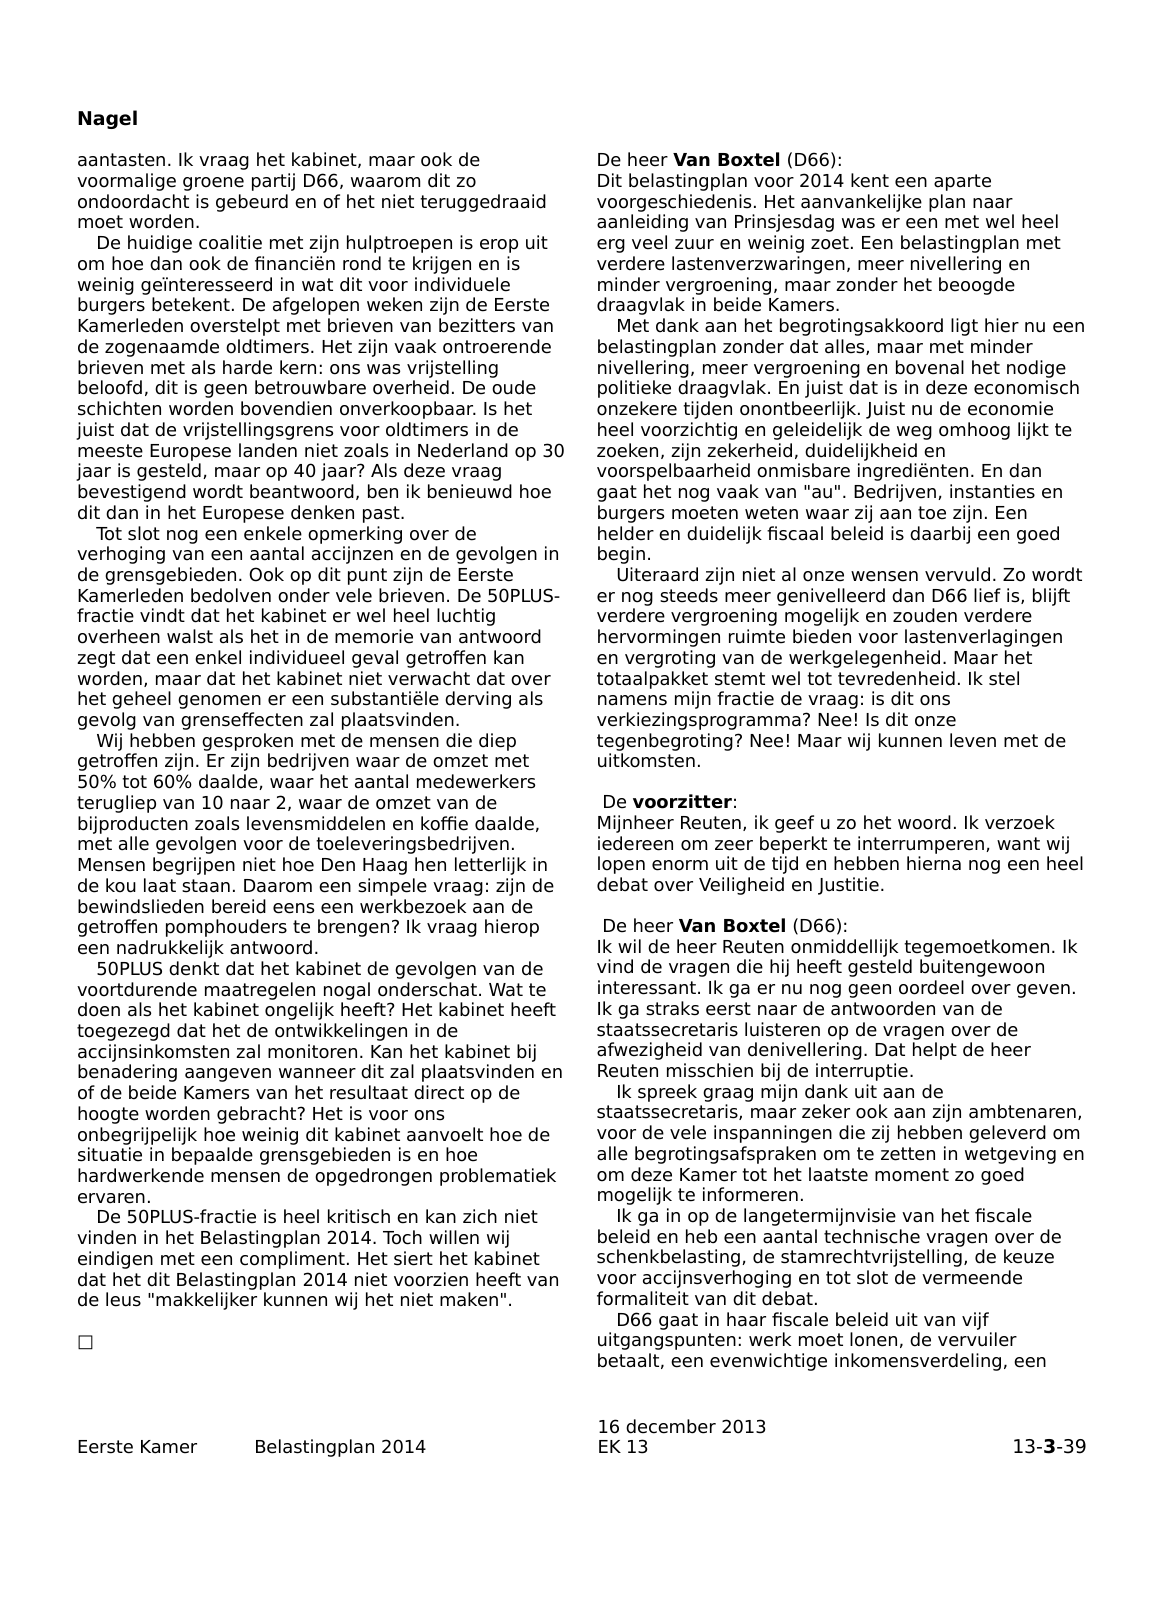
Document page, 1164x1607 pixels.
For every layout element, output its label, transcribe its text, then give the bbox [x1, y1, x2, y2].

text D66 gaat in haar fiscale beleid uit van vijf uitgangspunten: werk moet lonen, de vervuiler betaalt, een evenwichtige inkomensverdeling, een [596, 1309, 1087, 1372]
text De heer Van Boxtel (D66): [596, 916, 1087, 936]
text Ik ga in op de langetermijnvisie van het fiscale beleid en heb een aantal technische vragen over de schenkbelasting, de stamrechtvrijstelling, de keuze voor accijnsverhoging en tot slot de vermeende formaliteit van dit debat. [596, 1206, 1087, 1309]
text De huidige coalitie met zijn hulptroepen is erop uit om hoe dan ook de financiën rond te krijgen en is weinig geïnteresseerd in wat dit voor individuele burgers betekent. De afgelopen weken zijn de Eerste Kamerleden overstelpt met brieven van bezitters van de zogenaamde oldtimers. Het zijn vaak ontroerende brieven met als harde kern: ons was vrijstelling beloofd, dit is geen betrouwbare overheid. De oude schichten worden bovendien onverkoopbaar. Is het juist dat de vrijstellingsgrens voor oldtimers in de meeste Europese landen niet zoals in Nederland op 30 jaar is gesteld, maar op 40 jaar? Als deze vraag bevestigend wordt beantwoord, ben ik benieuwd hoe dit dan in het Europese denken past. [77, 233, 567, 523]
text De heer Van Boxtel (D66): [596, 150, 1087, 171]
text 50PLUS denkt dat het kabinet de gevolgen van de voortdurende maatregelen nogal onderschat. Wat te doen als het kabinet ongelijk heeft? Het kabinet heeft toegezegd dat het de ontwikkelingen in de accijnsinkomsten zal monitoren. Kan het kabinet bij benadering aangeven wanneer dit zal plaatsvinden en of de beide Kamers van het resultaat direct op de hoogte worden gebracht? Het is voor ons onbegrijpelijk hoe weinig dit kabinet aanvoelt hoe de situatie in bepaalde grensgebieden is en hoe hardwerkende mensen de opgedrongen problematiek ervaren. [77, 959, 567, 1207]
text Met dank aan het begrotingsakkoord ligt hier nu een belastingplan zonder dat alles, maar met minder nivellering, meer vergroening en bovenal het nodige politieke draagvlak. En juist dat is in deze economisch onzekere tijden onontbeerlijk. Juist nu de economie heel voorzichtig en geleidelijk de weg omhoog lijkt te zoeken, zijn zekerheid, duidelijkheid en voorspelbaarheid onmisbare ingrediënten. En dan gaat het nog vaak van "au". Bedrijven, instanties en burgers moeten weten waar zij aan toe zijn. Een helder en duidelijk fiscaal beleid is daarbij een goed begin. [596, 316, 1087, 565]
text Tot slot nog een enkele opmerking over de verhoging van een aantal accijnzen en de gevolgen in de grensgebieden. Ook op dit punt zijn de Eerste Kamerleden bedolven onder vele brieven. De 50PLUS-fractie vindt dat het kabinet er wel heel luchtig overheen walst als het in de memorie van antwoord zegt dat een enkel individueel geval getroffen kan worden, maar dat het kabinet niet verwacht dat over het geheel genomen er een substantiële derving als gevolg van grenseffecten zal plaatsvinden. [77, 523, 567, 731]
text □ [77, 1331, 567, 1352]
text Mijnheer Reuten, ik geef u zo het woord. Ik verzoek iedereen om zeer beperkt te interrumperen, want wij lopen enorm uit de tijd en hebben hierna nog een heel debat over Veiligheid en Justitie. [596, 813, 1087, 896]
text Ik spreek graag mijn dank uit aan de staatssecretaris, maar zeker ook aan zijn ambtenaren, voor de vele inspanningen die zij hebben geleverd om alle begrotingsafspraken om te zetten in wetgeving en om deze Kamer tot het laatste moment zo goed mogelijk te informeren. [596, 1082, 1087, 1206]
text Uiteraard zijn niet al onze wensen vervuld. Zo wordt er nog steeds meer genivelleerd dan D66 lief is, blijft verdere vergroening mogelijk en zouden verdere hervormingen ruimte bieden voor lastenverlagingen en vergroting van de werkgelegenheid. Maar het totaalpakket stemt wel tot tevredenheid. Ik stel namens mijn fractie de vraag: is dit ons verkiezingsprogramma? Nee! Is dit onze tegenbegroting? Nee! Maar wij kunnen leven met de uitkomsten. [596, 565, 1087, 772]
text Wij hebben gesproken met de mensen die diep getroffen zijn. Er zijn bedrijven waar de omzet met 50% tot 60% daalde, waar het aantal medewerkers terugliep van 10 naar 2, waar de omzet van de bijproducten zoals levensmiddelen en koffie daalde, met alle gevolgen voor de toeleveringsbedrijven. Mensen begrijpen niet hoe Den Haag hen letterlijk in de kou laat staan. Daarom een simpele vraag: zijn de bewindslieden bereid eens een werkbezoek aan de getroffen pomphouders te brengen? Ik vraag hierop een nadrukkelijk antwoord. [77, 731, 567, 959]
text Ik wil de heer Reuten onmiddellijk tegemoetkomen. Ik vind de vragen die hij heeft gesteld buitengewoon interessant. Ik ga er nu nog geen oordeel over geven. Ik ga straks eerst naar de antwoorden van de staatssecretaris luisteren op de vragen over de afwezigheid van denivellering. Dat helpt de heer Reuten misschien bij de interruptie. [596, 936, 1087, 1082]
text Dit belastingplan voor 2014 kent een aparte voorgeschiedenis. Het aanvankelijke plan naar aanleiding van Prinsjesdag was er een met wel heel erg veel zuur en weinig zoet. Een belastingplan met verdere lastenverzwaringen, meer nivellering en minder vergroening, maar zonder het beoogde draagvlak in beide Kamers. [596, 171, 1087, 316]
text aantasten. Ik vraag het kabinet, maar ook de voormalige groene partij D66, waarom dit zo ondoordacht is gebeurd en of het niet teruggedraaid moet worden. [77, 150, 567, 233]
text De 50PLUS-fractie is heel kritisch en kan zich niet vinden in het Belastingplan 2014. Toch willen wij eindigen met een compliment. Het siert het kabinet dat het dit Belastingplan 2014 niet voorzien heeft van de leus "makkelijker kunnen wij het niet maken". [77, 1207, 567, 1311]
text De voorzitter: [596, 792, 1087, 813]
